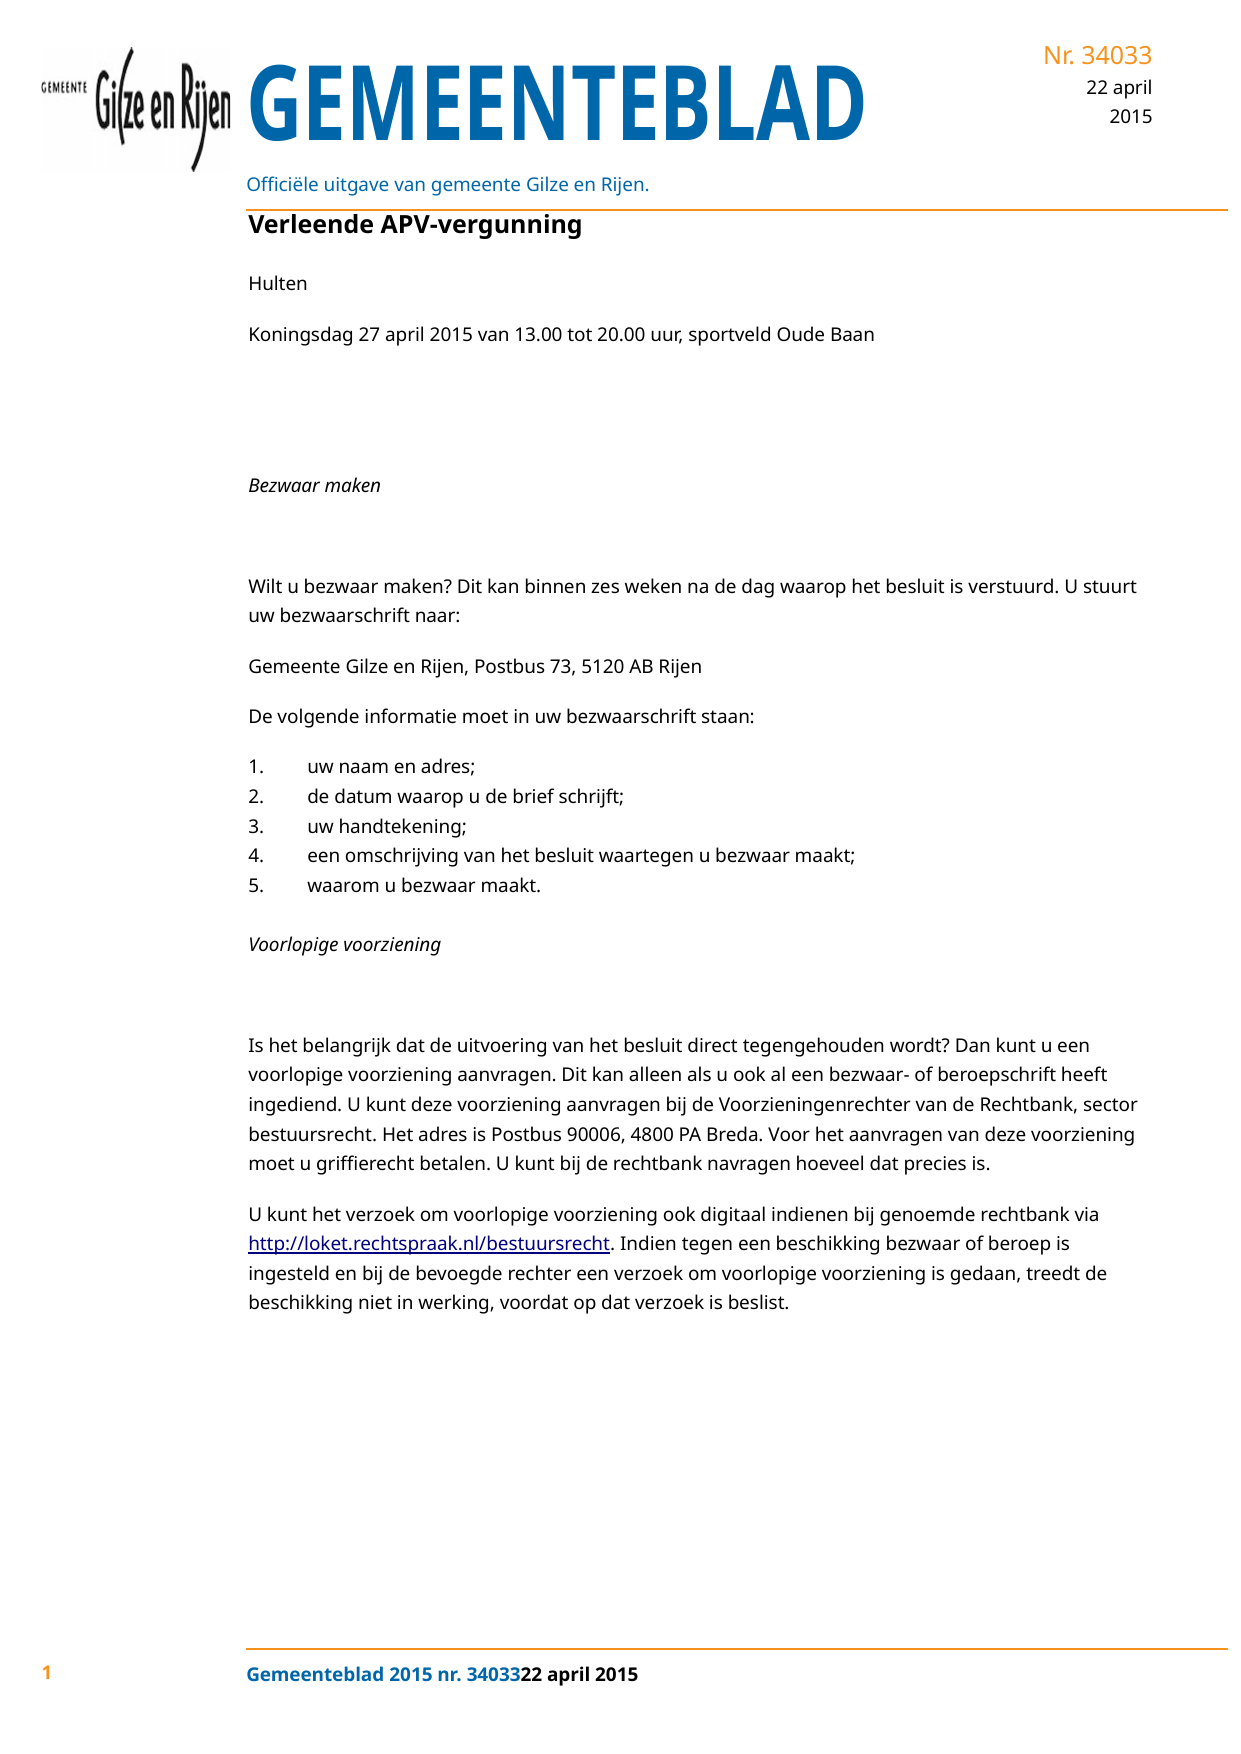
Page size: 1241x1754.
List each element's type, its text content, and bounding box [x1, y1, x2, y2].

list de datum waarop u de brief schrijft; [248, 783, 1152, 809]
text Wilt u bezwaar maken? Dit kan binnen zes weken na de dag waarop het besluit is verstuurd. U stuurt uw bezwaarschrift naar: [248, 573, 1152, 628]
text Hulten [248, 270, 1152, 296]
list uw naam en adres; [248, 754, 1152, 779]
text De volgende informatie moet in uw bezwaarschrift staan: [248, 703, 1152, 729]
list uw handtekening; [248, 813, 1152, 838]
text Bezwaar maken [248, 472, 1152, 498]
text Is het belangrijk dat de uitvoering van het besluit direct tegengehouden wordt? Dan kunt u een voorlopige voorziening aanvragen. Dit kan alleen als u ook al een bezwaar- of beroepschrift heeft ingediend. U kunt deze voorziening aanvragen bij de Voorzieningenrechter van de Rechtbank, sector bestuursrecht. Het adres is Postbus 90006, 4800 PA Breda. Voor het aanvragen van deze voorziening moet u griffierecht betalen. U kunt bij de rechtbank navragen hoeveel dat precies is. [248, 1032, 1152, 1176]
list een omschrijving van het besluit waartegen u bezwaar maakt; [248, 842, 1152, 868]
text Koningsdag 27 april 2015 van 13.00 tot 20.00 uur, sportveld Oude Baan [248, 321, 1152, 346]
text Gemeente Gilze en Rijen, Postbus 73, 5120 AB Rijen [248, 653, 1152, 678]
text Verleende APV-vergunning [248, 211, 1152, 241]
text Voorlopige voorziening [248, 931, 1152, 957]
text U kunt het verzoek om voorlopige voorziening ook digitaal indienen bij genoemde rechtbank via http://loket.rechtspraak.nl/bestuursrecht. Indien tegen een beschikking bezwaar of beroep is ingesteld en bij de bevoegde rechter een verzoek om voorlopige voorziening is gedaan, treedt de beschikking niet in werking, voordat op dat verzoek is beslist. [248, 1201, 1152, 1315]
picture [41, 47, 231, 172]
list waarom u bezwaar maakt. [248, 872, 1152, 898]
